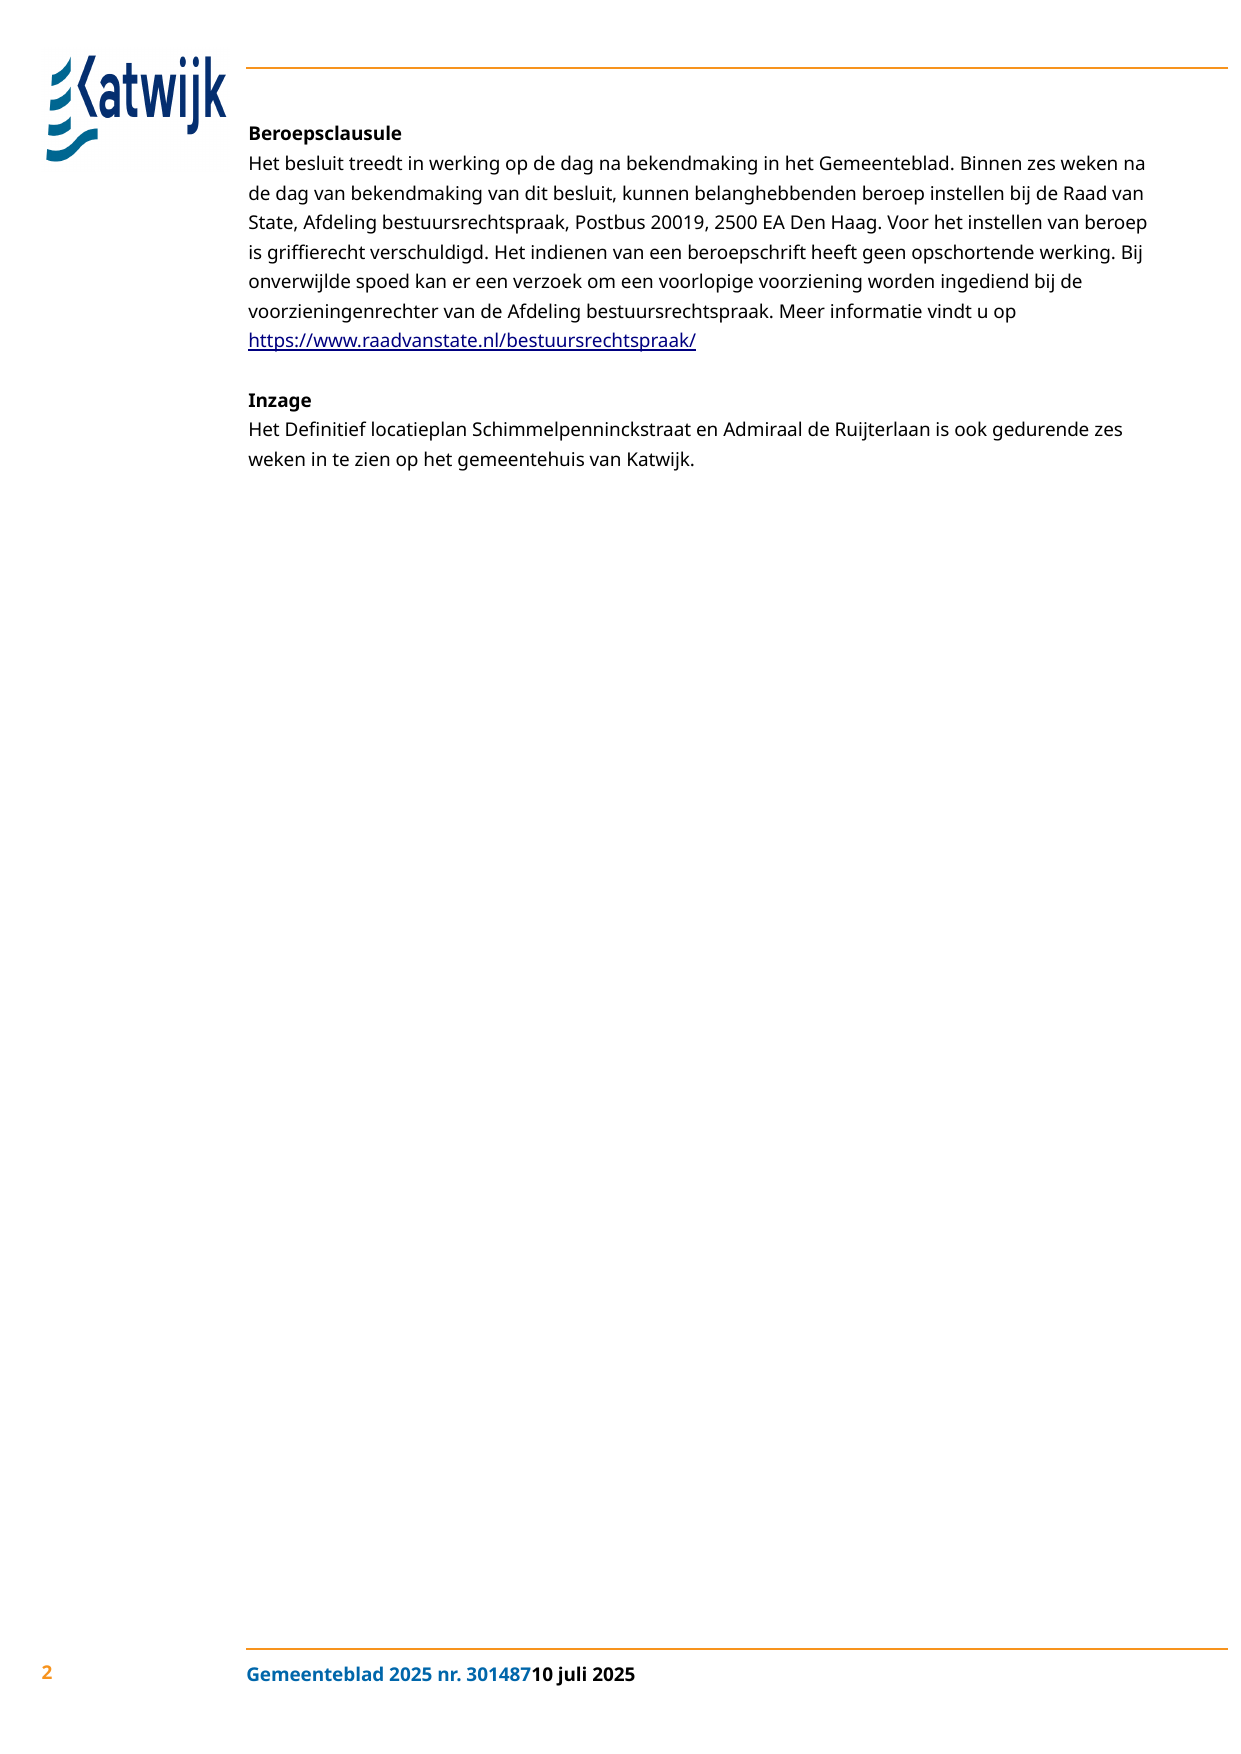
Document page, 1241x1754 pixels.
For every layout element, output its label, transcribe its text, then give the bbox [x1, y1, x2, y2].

text Het besluit treedt in werking op de dag na bekendmaking in het Gemeenteblad. Binnen zes weken na de dag van bekendmaking van dit besluit, kunnen belanghebbenden beroep instellen bij de Raad van State, Afdeling bestuursrechtspraak, Postbus 20019, 2500 EA Den Haag. Voor het instellen van beroep is griffierecht verschuldigd. Het indienen van een beroepschrift heeft geen opschortende werking. Bij onverwijlde spoed kan er een verzoek om een voorlopige voorziening worden ingediend bij de voorzieningenrechter van de Afdeling bestuursrechtspraak. Meer informatie vindt u op https://www.raadvanstate.nl/bestuursrechtspraak/ [248, 150, 1152, 353]
picture [41, 47, 231, 172]
text Beroepsclausule [248, 121, 1152, 146]
text Het Definitief locatieplan Schimmelpenninckstraat en Admiraal de Ruijterlaan is ook gedurende zes weken in te zien op het gemeentehuis van Katwijk. [248, 416, 1152, 472]
text Inzage [248, 387, 1152, 412]
